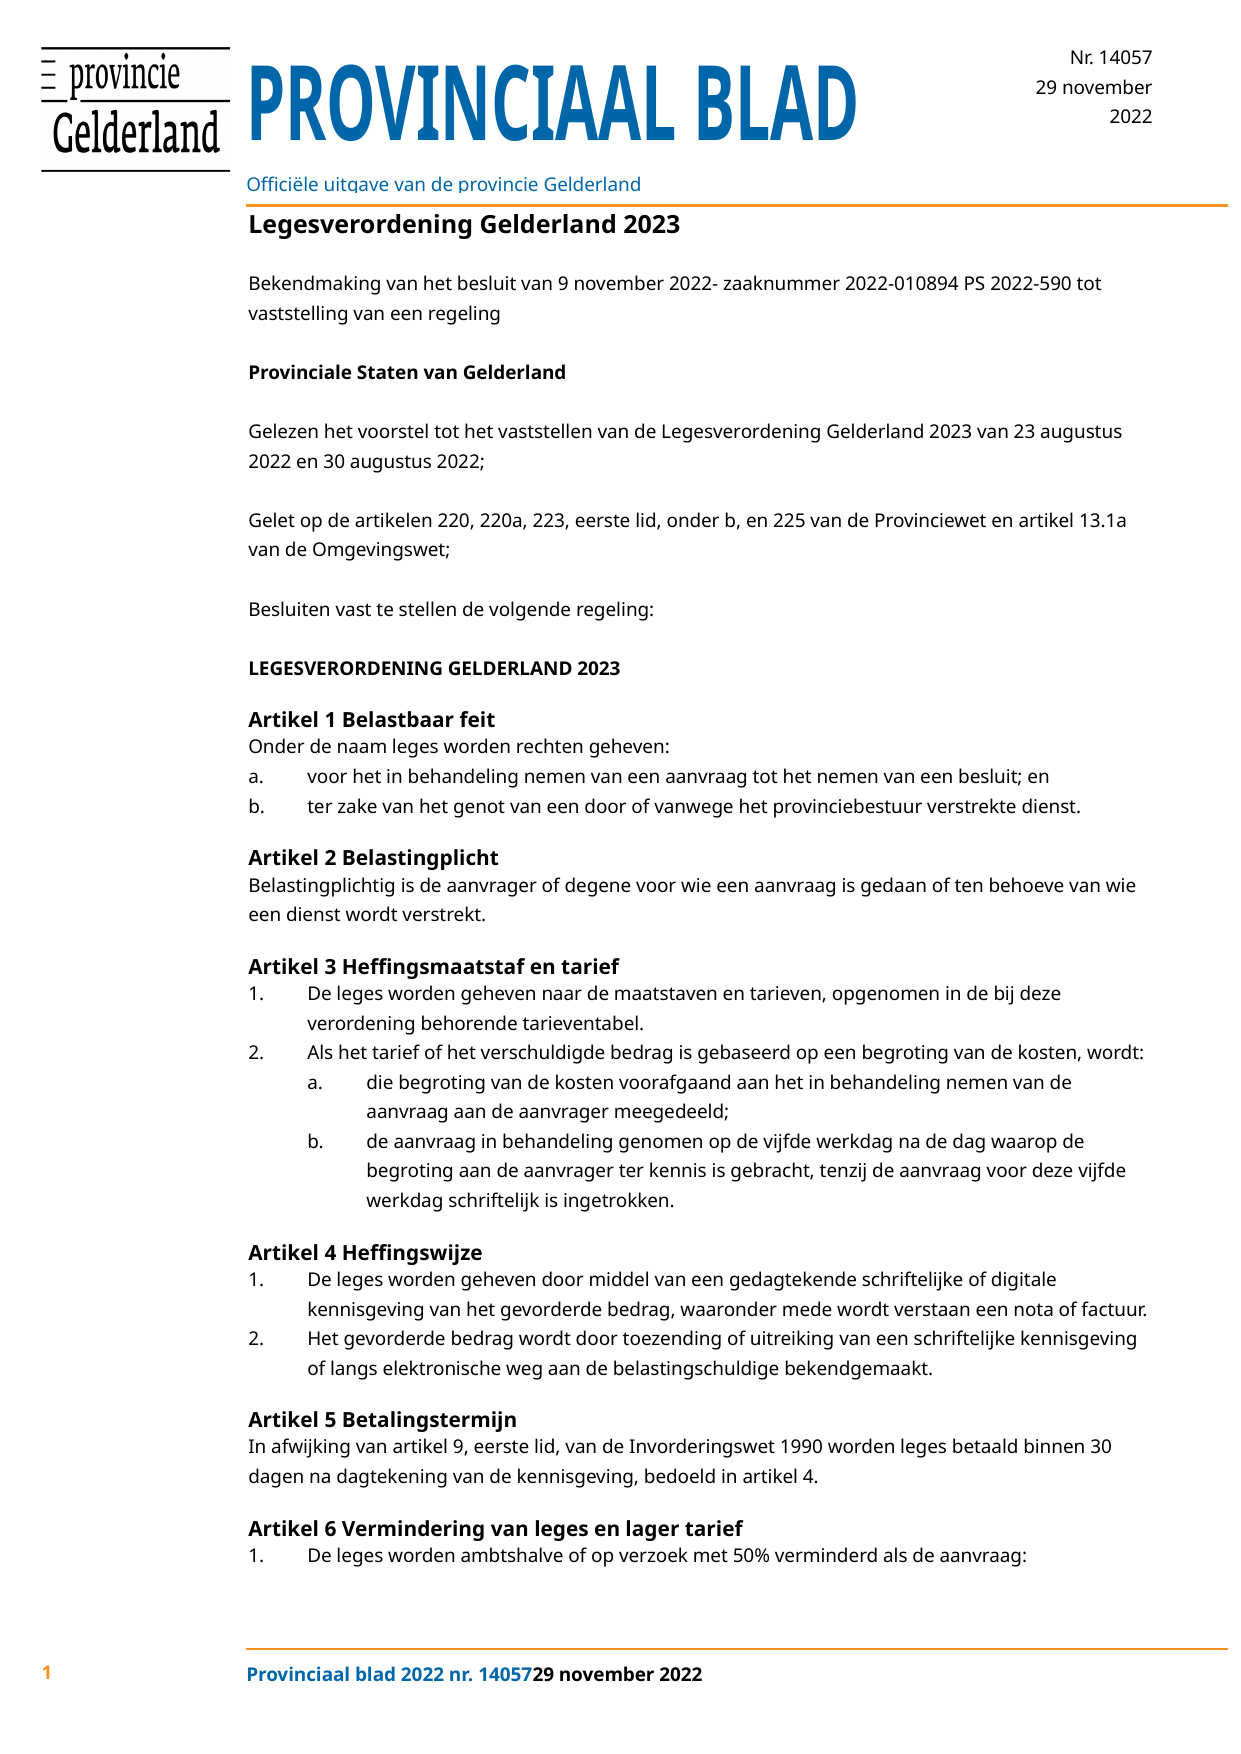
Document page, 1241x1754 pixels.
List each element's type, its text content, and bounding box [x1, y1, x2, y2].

list De leges worden ambtshalve of op verzoek met 50% verminderd als de aanvraag: [248, 1542, 1152, 1568]
list Het gevorderde bedrag wordt door toezending of uitreiking van een schriftelijke kennisgeving of langs elektronische weg aan de belastingschuldige bekendgemaakt. [248, 1325, 1152, 1381]
text Artikel 2 Belastingplicht [248, 843, 1152, 872]
list Als het tarief of het verschuldigde bedrag is gebaseerd op een begroting van de kosten, wordt: [248, 1039, 1152, 1065]
list De leges worden geheven naar de maatstaven en tarieven, opgenomen in de bij deze verordening behorende tarieventabel. [248, 980, 1152, 1036]
text Bekendmaking van het besluit van 9 november 2022- zaaknummer 2022-010894 PS 2022-590 tot vaststelling van een regeling [248, 270, 1152, 326]
text Provinciale Staten van Gelderland [248, 359, 1152, 385]
text Onder de naam leges worden rechten geheven: [248, 734, 1152, 759]
text Gelezen het voorstel tot het vaststellen van de Legesverordening Gelderland 2023 van 23 augustus 2022 en 30 augustus 2022; [248, 418, 1152, 473]
text Legesverordening Gelderland 2023 [248, 207, 1152, 241]
text In afwijking van artikel 9, eerste lid, van de Invorderingswet 1990 worden leges betaald binnen 30 dagen na dagtekening van de kennisgeving, bedoeld in artikel 4. [248, 1434, 1152, 1489]
text Artikel 3 Heffingsmaatstaf en tarief [248, 952, 1152, 980]
text Besluiten vast te stellen de volgende regeling: [248, 596, 1152, 621]
text Artikel 5 Betalingstermijn [248, 1405, 1152, 1434]
text Gelet op de artikelen 220, 220a, 223, eerste lid, onder b, en 225 van de Provinciewet en artikel 13.1a van de Omgevingswet; [248, 507, 1152, 562]
list ter zake van het genot van een door of vanwege het provinciebestuur verstrekte dienst. [248, 793, 1152, 819]
text Artikel 6 Vermindering van leges en lager tarief [248, 1514, 1152, 1542]
text Artikel 1 Belastbaar feit [248, 705, 1152, 734]
text Belastingplichtig is de aanvrager of degene voor wie een aanvraag is gedaan of ten behoeve van wie een dienst wordt verstrekt. [248, 872, 1152, 927]
text Artikel 4 Heffingswijze [248, 1238, 1152, 1266]
list die begroting van de kosten voorafgaand aan het in behandeling nemen van de aanvraag aan de aanvrager meegedeeld; [307, 1069, 1152, 1124]
list voor het in behandeling nemen van een aanvraag tot het nemen van een besluit; en [248, 763, 1152, 789]
list De leges worden geheven door middel van een gedagtekende schriftelijke of digitale kennisgeving van het gevorderde bedrag, waaronder mede wordt verstaan een nota of factuur. [248, 1266, 1152, 1321]
text LEGESVERORDENING GELDERLAND 2023 [248, 655, 1152, 681]
list de aanvraag in behandeling genomen op de vijfde werkdag na de dag waarop de begroting aan de aanvrager ter kennis is gebracht, tenzij de aanvraag voor deze vijfde werkdag schriftelijk is ingetrokken. [307, 1128, 1152, 1213]
picture [41, 47, 231, 172]
